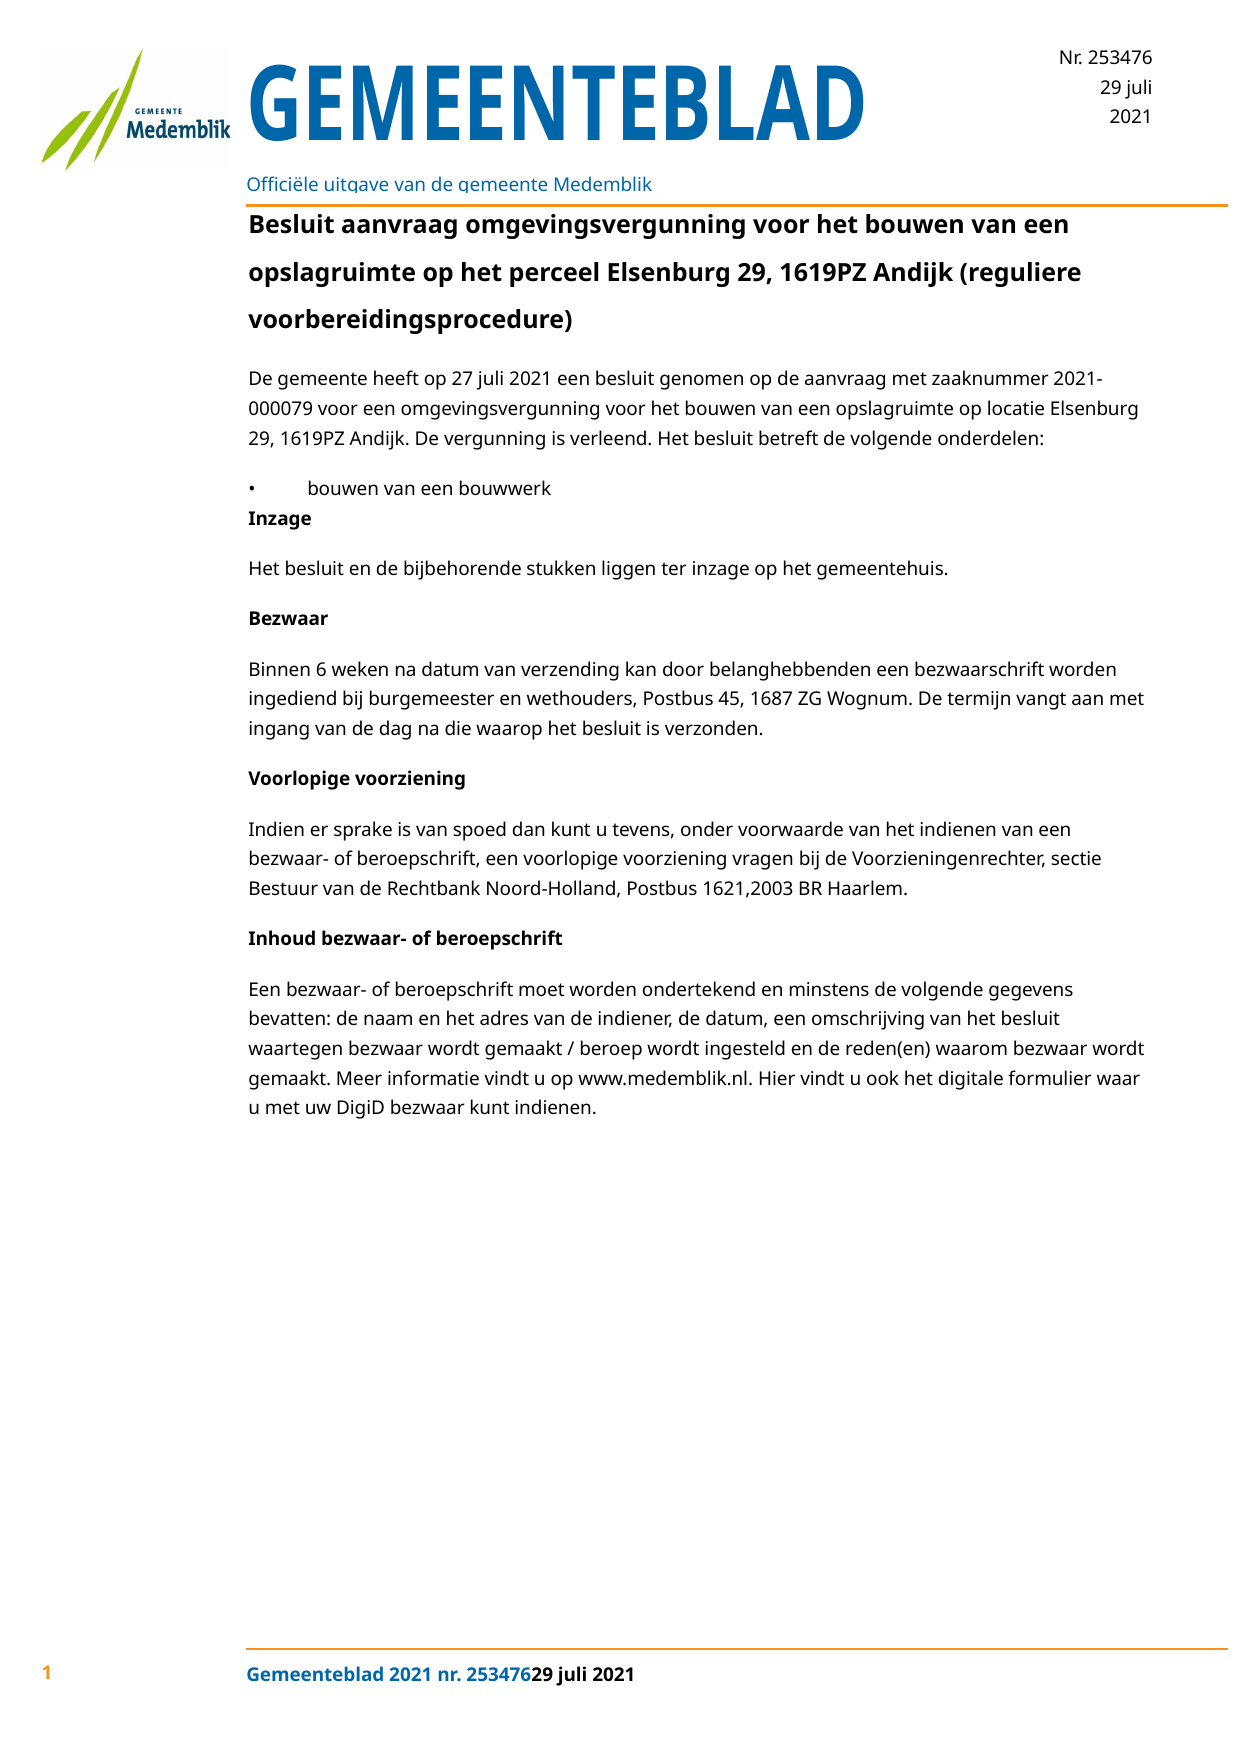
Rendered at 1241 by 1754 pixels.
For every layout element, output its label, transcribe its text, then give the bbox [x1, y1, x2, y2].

text Besluit aanvraag omgevingsvergunning voor het bouwen van een opslagruimte op het perceel Elsenburg 29, 1619PZ Andijk (reguliere voorbereidingsprocedure) [248, 207, 1152, 336]
text Inhoud bezwaar- of beroepschrift [248, 926, 1152, 951]
text Voorlopige voorziening [248, 766, 1152, 791]
text De gemeente heeft op 27 juli 2021 een besluit genomen op de aanvraag met zaaknummer 2021-000079 voor een omgevingsvergunning voor het bouwen van een opslagruimte op locatie Elsenburg 29, 1619PZ Andijk. De vergunning is verleend. Het besluit betreft de volgende onderdelen: [248, 366, 1152, 450]
text Bezwaar [248, 606, 1152, 631]
picture [41, 47, 231, 172]
text Inzage [248, 505, 1152, 530]
list bouwen van een bouwwerk [248, 475, 1152, 501]
text Een bezwaar- of beroepschrift moet worden ondertekend en minstens de volgende gegevens bevatten: de naam en het adres van de indiener, de datum, een omschrijving van het besluit waartegen bezwaar wordt gemaakt / beroep wordt ingesteld en de reden(en) waarom bezwaar wordt gemaakt. Meer informatie vindt u op www.medemblik.nl. Hier vindt u ook het digitale formulier waar u met uw DigiD bezwaar kunt indienen. [248, 976, 1152, 1120]
text Het besluit en de bijbehorende stukken liggen ter inzage op het gemeentehuis. [248, 555, 1152, 581]
text Binnen 6 weken na datum van verzending kan door belanghebbenden een bezwaarschrift worden ingediend bij burgemeester en wethouders, Postbus 45, 1687 ZG Wognum. De termijn vangt aan met ingang van de dag na die waarop het besluit is verzonden. [248, 656, 1152, 741]
text Indien er sprake is van spoed dan kunt u tevens, onder voorwaarde van het indienen van een bezwaar- of beroepschrift, een voorlopige voorziening vragen bij de Voorzieningenrechter, sectie Bestuur van de Rechtbank Noord-Holland, Postbus 1621,2003 BR Haarlem. [248, 816, 1152, 901]
